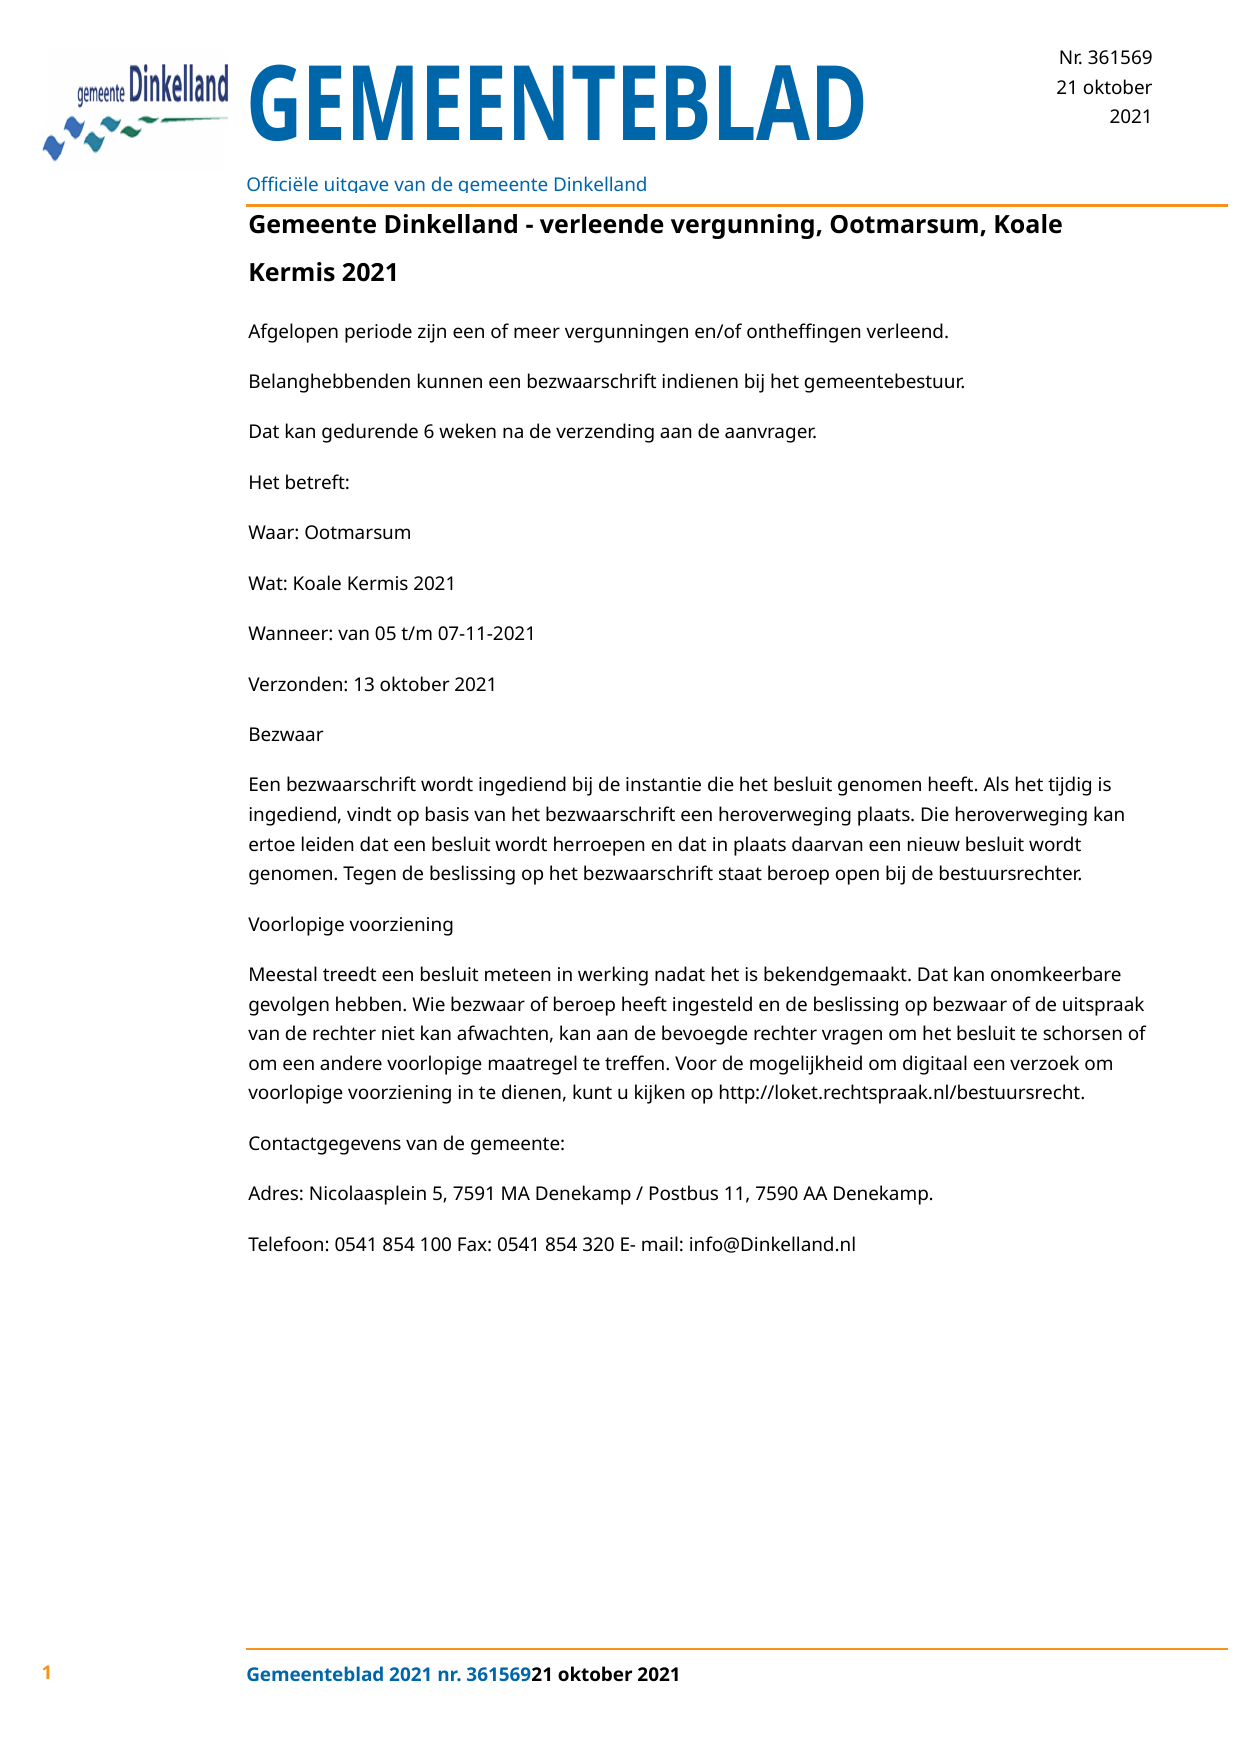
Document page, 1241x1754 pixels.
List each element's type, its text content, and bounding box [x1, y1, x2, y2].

text Meestal treedt een besluit meteen in werking nadat het is bekendgemaakt. Dat kan onomkeerbare gevolgen hebben. Wie bezwaar of beroep heeft ingesteld en de beslissing op bezwaar of de uitspraak van de rechter niet kan afwachten, kan aan de bevoegde rechter vragen om het besluit te schorsen of om een andere voorlopige maatregel te treffen. Voor de mogelijkheid om digitaal een verzoek om voorlopige voorziening in te dienen, kunt u kijken op http://loket.rechtspraak.nl/bestuursrecht. [248, 961, 1152, 1105]
text Waar: Ootmarsum [248, 519, 1152, 545]
text Belanghebbenden kunnen een bezwaarschrift indienen bij het gemeentebestuur. [248, 368, 1152, 394]
text Contactgegevens van de gemeente: [248, 1130, 1152, 1156]
text Telefoon: 0541 854 100 Fax: 0541 854 320 E- mail: info@Dinkelland.nl [248, 1231, 1152, 1257]
text Het betreft: [248, 469, 1152, 495]
text Afgelopen periode zijn een of meer vergunningen en/of ontheffingen verleend. [248, 318, 1152, 344]
text Wat: Koale Kermis 2021 [248, 570, 1152, 596]
text Gemeente Dinkelland - verleende vergunning, Ootmarsum, Koale Kermis 2021 [248, 207, 1152, 288]
text Verzonden: 13 oktober 2021 [248, 671, 1152, 697]
text Wanneer: van 05 t/m 07-11-2021 [248, 620, 1152, 646]
picture [41, 47, 231, 172]
text Bezwaar [248, 721, 1152, 747]
text Dat kan gedurende 6 weken na de verzending aan de aanvrager. [248, 419, 1152, 444]
text Adres: Nicolaasplein 5, 7591 MA Denekamp / Postbus 11, 7590 AA Denekamp. [248, 1180, 1152, 1206]
text Voorlopige voorziening [248, 911, 1152, 937]
text Een bezwaarschrift wordt ingediend bij de instantie die het besluit genomen heeft. Als het tijdig is ingediend, vindt op basis van het bezwaarschrift een heroverweging plaats. Die heroverweging kan ertoe leiden dat een besluit wordt herroepen en dat in plaats daarvan een nieuw besluit wordt genomen. Tegen de beslissing op het bezwaarschrift staat beroep open bij de bestuursrechter. [248, 772, 1152, 886]
